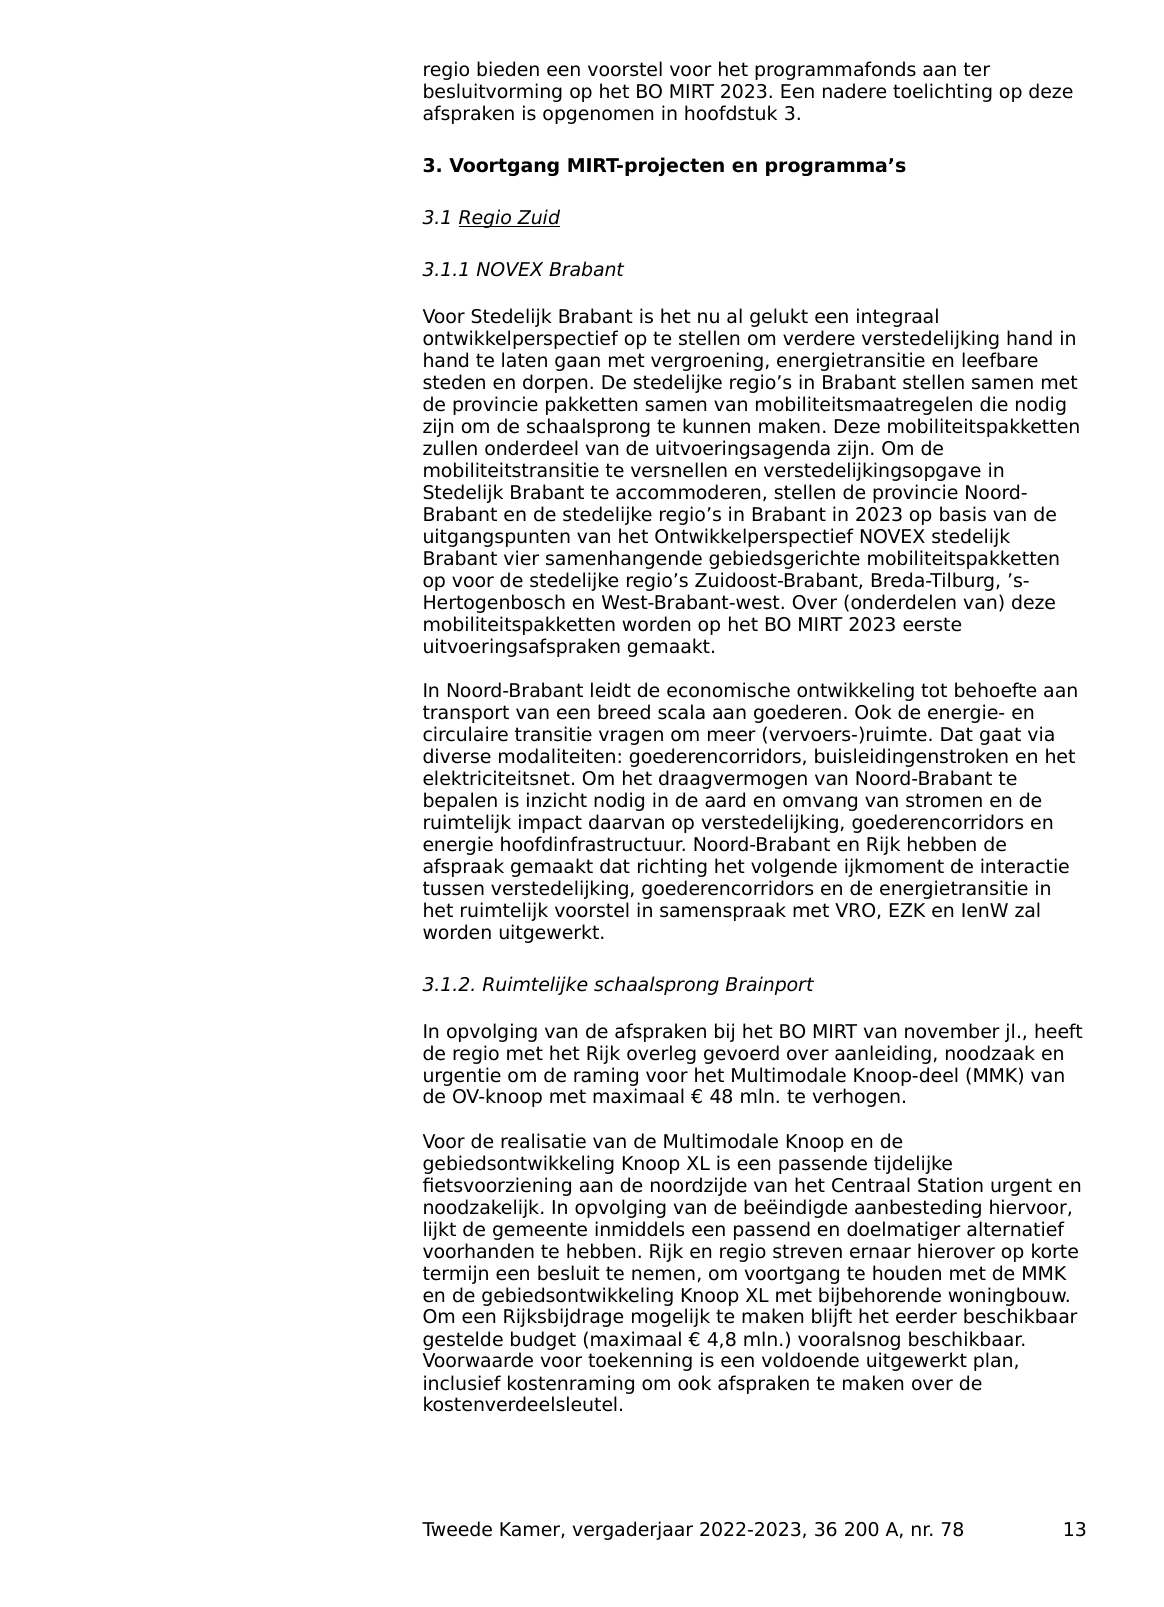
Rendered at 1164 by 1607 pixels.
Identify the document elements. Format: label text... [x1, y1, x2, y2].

text Voor de realisatie van de Multimodale Knoop en de gebiedsontwikkeling Knoop XL is een passende tijdelijke fietsvoorziening aan de noordzijde van het Centraal Station urgent en noodzakelijk. In opvolging van de beëindigde aanbesteding hiervoor, lijkt de gemeente inmiddels een passend en doelmatiger alternatief voorhanden te hebben. Rijk en regio streven ernaar hierover op korte termijn een besluit te nemen, om voortgang te houden met de MMK en de gebiedsontwikkeling Knoop XL met bijbehorende woningbouw. Om een Rijksbijdrage mogelijk te maken blijft het eerder beschikbaar gestelde budget (maximaal € 4,8 mln.) vooralsnog beschikbaar. Voorwaarde voor toekenning is een voldoende uitgewerkt plan, inclusief kostenraming om ook afspraken te maken over de kostenverdeelsleutel. [422, 1131, 1087, 1416]
subtitle 3. Voortgang MIRT-projecten en programma’s [422, 155, 1087, 177]
text Voor Stedelijk Brabant is het nu al gelukt een integraal ontwikkelperspectief op te stellen om verdere verstedelijking hand in hand te laten gaan met vergroening, energietransitie en leefbare steden en dorpen. De stedelijke regio’s in Brabant stellen samen met de provincie pakketten samen van mobiliteitsmaatregelen die nodig zijn om de schaalsprong te kunnen maken. Deze mobiliteitspakketten zullen onderdeel van de uitvoeringsagenda zijn. Om de mobiliteitstransitie te versnellen en verstedelijkingsopgave in Stedelijk Brabant te accommoderen, stellen de provincie Noord-Brabant en de stedelijke regio’s in Brabant in 2023 op basis van de uitgangspunten van het Ontwikkelperspectief NOVEX stedelijk Brabant vier samenhangende gebiedsgerichte mobiliteitspakketten op voor de stedelijke regio’s Zuidoost-Brabant, Breda-Tilburg, ’s-Hertogenbosch en West-Brabant-west. Over (onderdelen van) deze mobiliteitspakketten worden op het BO MIRT 2023 eerste uitvoeringsafspraken gemaakt. [422, 306, 1087, 658]
text In opvolging van de afspraken bij het BO MIRT van november jl., heeft de regio met het Rijk overleg gevoerd over aanleiding, noodzaak en urgentie om de raming voor het Multimodale Knoop-deel (MMK) van de OV-knoop met maximaal € 48 mln. te verhogen. [422, 1021, 1087, 1108]
subtitle 3.1.1 NOVEX Brabant [422, 259, 1087, 281]
text In Noord-Brabant leidt de economische ontwikkeling tot behoefte aan transport van een breed scala aan goederen. Ook de energie- en circulaire transitie vragen om meer (vervoers-)ruimte. Dat gaat via diverse modaliteiten: goederencorridors, buisleidingenstroken en het elektriciteitsnet. Om het draagvermogen van Noord-Brabant te bepalen is inzicht nodig in de aard en omvang van stromen en de ruimtelijk impact daarvan op verstedelijking, goederencorridors en energie hoofdinfrastructuur. Noord-Brabant en Rijk hebben de afspraak gemaakt dat richting het volgende ijkmoment de interactie tussen verstedelijking, goederencorridors en de energietransitie in het ruimtelijk voorstel in samenspraak met VRO, EZK en IenW zal worden uitgewerkt. [422, 680, 1087, 943]
subtitle 3.1.2. Ruimtelijke schaalsprong Brainport [422, 973, 1087, 996]
text regio bieden een voorstel voor het programmafonds aan ter besluitvorming op het BO MIRT 2023. Een nadere toelichting op deze afspraken is opgenomen in hoofdstuk 3. [422, 59, 1087, 125]
subtitle 3.1 Regio Zuid [422, 207, 1087, 229]
